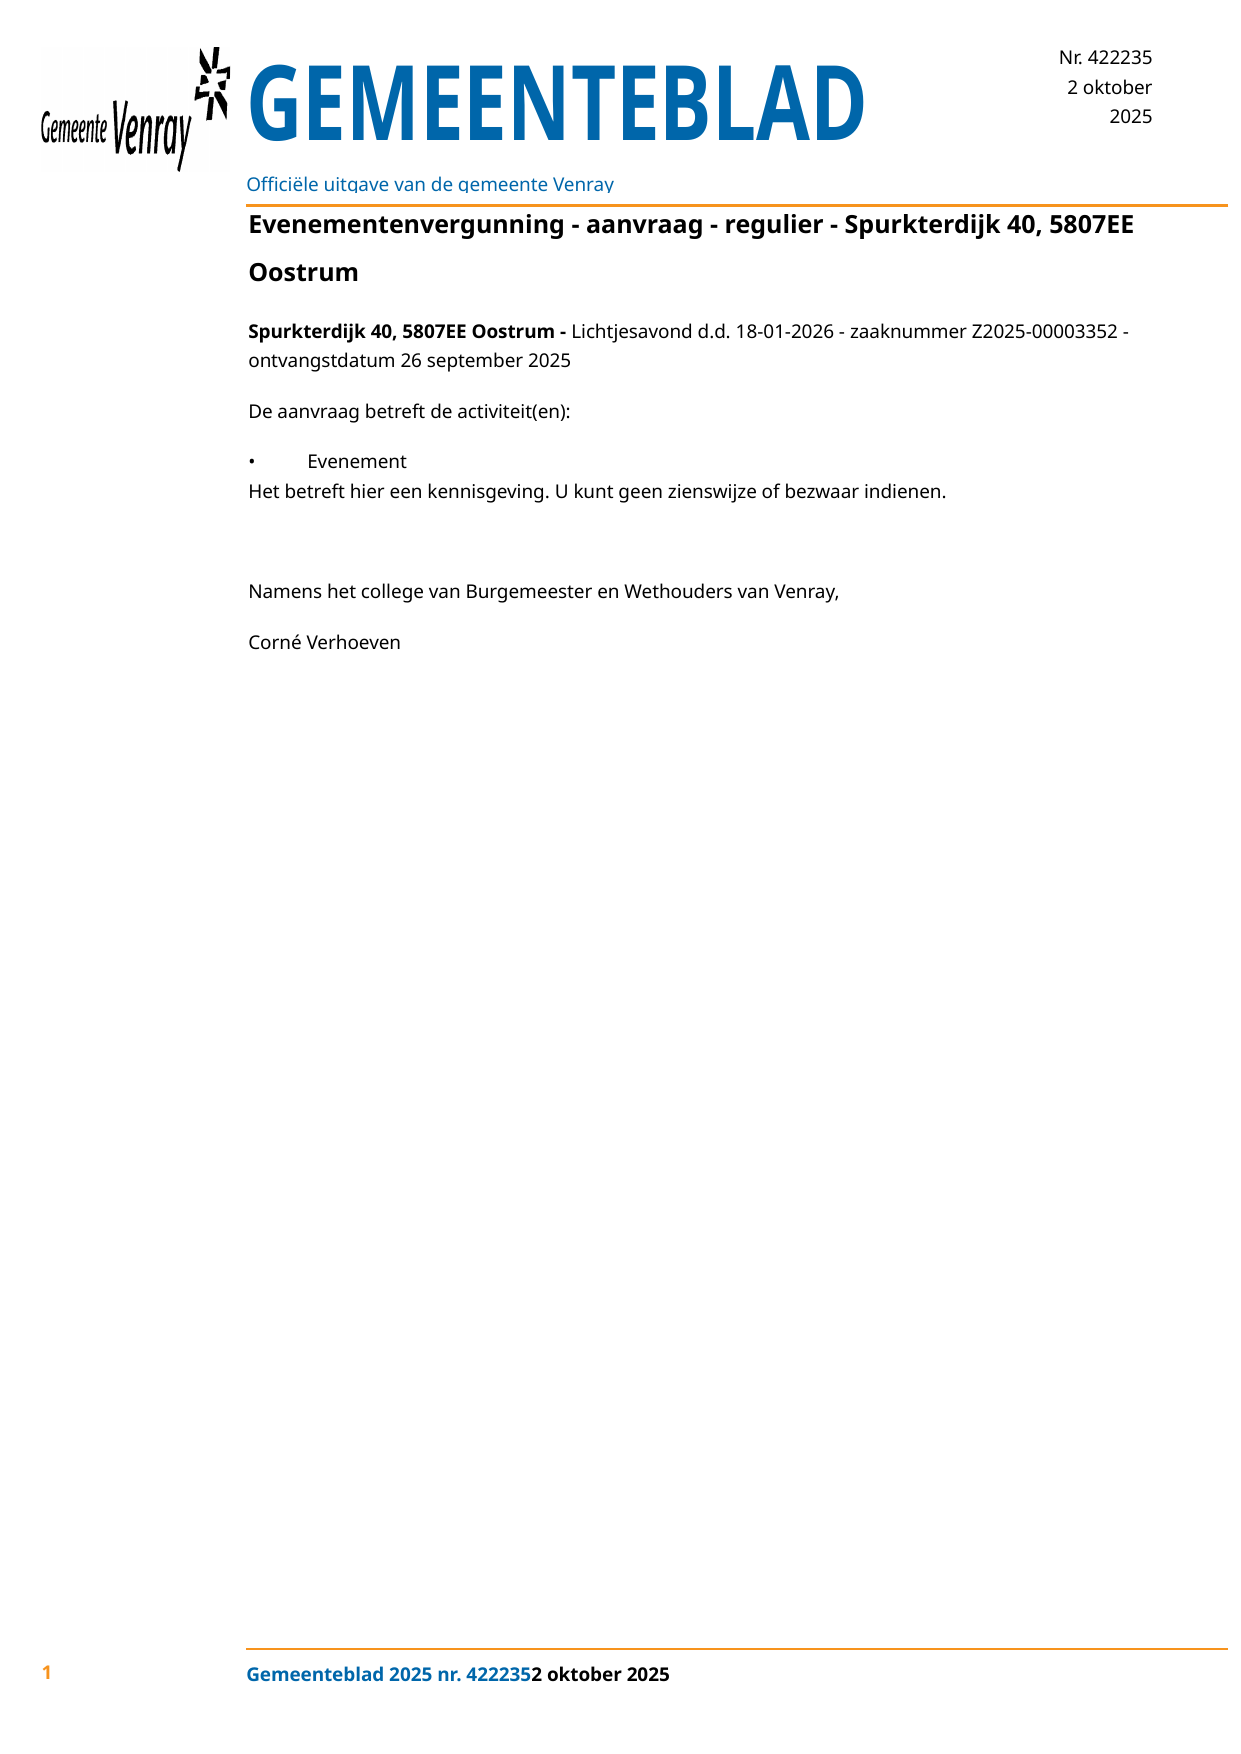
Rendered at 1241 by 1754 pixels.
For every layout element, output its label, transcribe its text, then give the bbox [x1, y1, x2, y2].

text Corné Verhoeven [248, 629, 1152, 655]
text Het betreft hier een kennisgeving. U kunt geen zienswijze of bezwaar indienen. [248, 478, 1152, 504]
text Spurkterdijk 40, 5807EE Oostrum - Lichtjesavond d.d. 18-01-2026 - zaaknummer Z2025-00003352 - ontvangstdatum 26 september 2025 [248, 318, 1152, 373]
text Evenementenvergunning - aanvraag - regulier - Spurkterdijk 40, 5807EE Oostrum [248, 207, 1152, 288]
picture [41, 47, 231, 172]
text Namens het college van Burgemeester en Wethouders van Venray, [248, 579, 1152, 604]
text De aanvraag betreft de activiteit(en): [248, 398, 1152, 424]
list Evenement [248, 448, 1152, 474]
